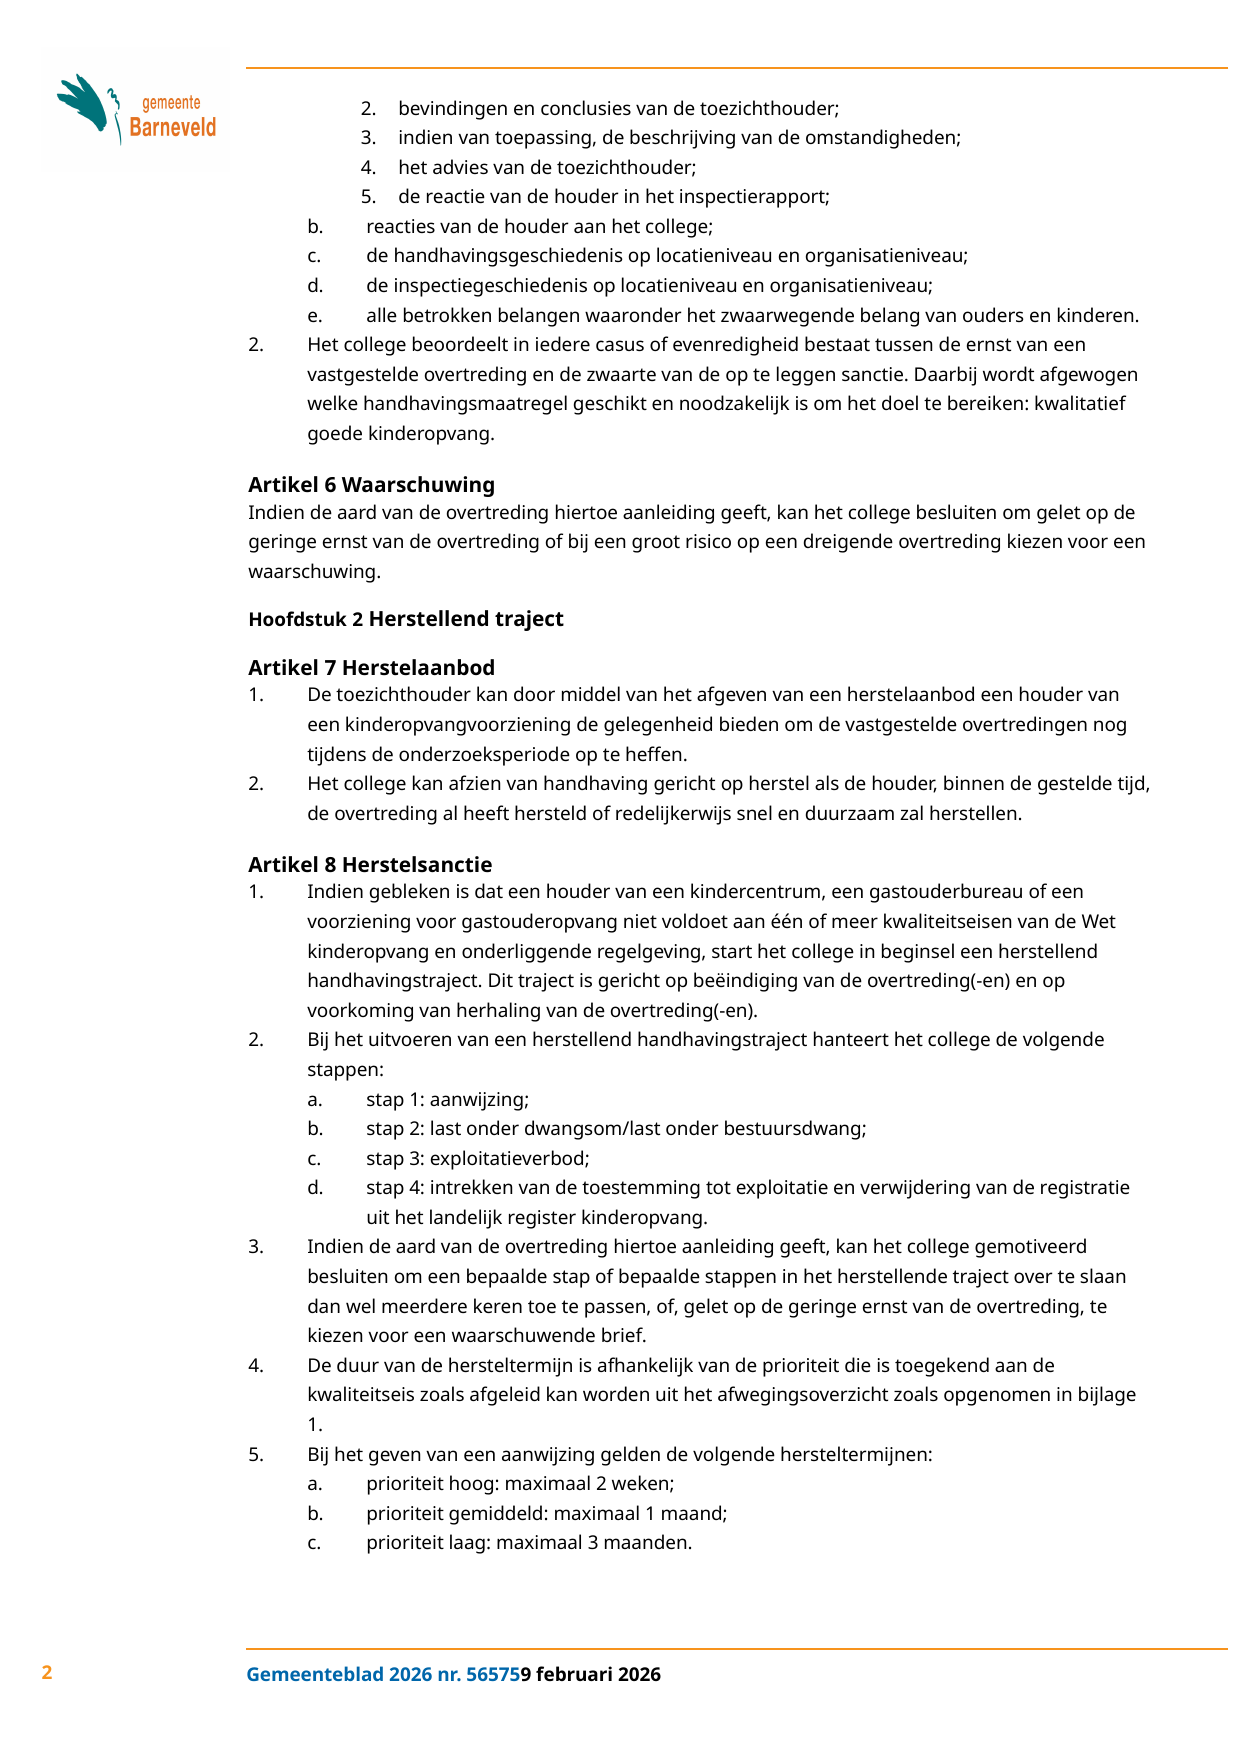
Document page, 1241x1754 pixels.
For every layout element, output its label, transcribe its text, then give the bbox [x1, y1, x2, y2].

list Bij het geven van een aanwijzing gelden de volgende hersteltermijnen: [248, 1441, 1152, 1467]
list het advies van de toezichthouder; [361, 154, 1152, 180]
list prioriteit gemiddeld: maximaal 1 maand; [307, 1500, 1152, 1526]
list prioriteit laag: maximaal 3 maanden. [307, 1529, 1152, 1555]
list stap 4: intrekken van de toestemming tot exploitatie en verwijdering van de registratie uit het landelijk register kinderopvang. [307, 1174, 1152, 1230]
list Indien de aard van de overtreding hiertoe aanleiding geeft, kan het college gemotiveerd besluiten om een bepaalde stap of bepaalde stappen in het herstellende traject over te slaan dan wel meerdere keren toe te passen, of, gelet op de geringe ernst van de overtreding, te kiezen voor een waarschuwende brief. [248, 1234, 1152, 1348]
text Artikel 8 Herstelsanctie [248, 850, 1152, 879]
list Het college beoordeelt in iedere casus of evenredigheid bestaat tussen de ernst van een vastgestelde overtreding en de zwaarte van de op te leggen sanctie. Daarbij wordt afgewogen welke handhavingsmaatregel geschikt en noodzakelijk is om het doel te bereiken: kwalitatief goede kinderopvang. [248, 331, 1152, 446]
list prioriteit hoog: maximaal 2 weken; [307, 1470, 1152, 1496]
list Bij het uitvoeren van een herstellend handhavingstraject hanteert het college de volgende stappen: [248, 1027, 1152, 1082]
list de handhavingsgeschiedenis op locatieniveau en organisatieniveau; [307, 243, 1152, 268]
picture [41, 47, 231, 172]
list alle betrokken belangen waaronder het zwaarwegende belang van ouders en kinderen. [307, 302, 1152, 328]
list indien van toepassing, de beschrijving van de omstandigheden; [361, 124, 1152, 150]
list stap 3: exploitatieverbod; [307, 1145, 1152, 1171]
list Het college kan afzien van handhaving gericht op herstel als de houder, binnen de gestelde tijd, de overtreding al heeft hersteld of redelijkerwijs snel en duurzaam zal herstellen. [248, 770, 1152, 826]
text Artikel 6 Waarschuwing [248, 471, 1152, 499]
list de inspectiegeschiedenis op locatieniveau en organisatieniveau; [307, 272, 1152, 298]
list bevindingen en conclusies van de toezichthouder; [361, 95, 1152, 121]
list stap 1: aanwijzing; [307, 1086, 1152, 1112]
list De duur van de hersteltermijn is afhankelijk van de prioriteit die is toegekend aan de kwaliteitseis zoals afgeleid kan worden uit het afwegingsoverzicht zoals opgenomen in bijlage 1. [248, 1352, 1152, 1437]
text Artikel 7 Herstelaanbod [248, 653, 1152, 682]
list stap 2: last onder dwangsom/last onder bestuursdwang; [307, 1115, 1152, 1141]
list reacties van de houder aan het college; [307, 213, 1152, 239]
text Indien de aard van de overtreding hiertoe aanleiding geeft, kan het college besluiten om gelet op de geringe ernst van de overtreding of bij een groot risico op een dreigende overtreding kiezen voor een waarschuwing. [248, 499, 1152, 584]
list De toezichthouder kan door middel van het afgeven van een herstelaanbod een houder van een kinderopvangvoorziening de gelegenheid bieden om de vastgestelde overtredingen nog tijdens de onderzoeksperiode op te heffen. [248, 682, 1152, 766]
list de reactie van de houder in het inspectierapport; [361, 183, 1152, 209]
text Hoofdstuk 2 Herstellend traject [248, 604, 1152, 632]
list Indien gebleken is dat een houder van een kindercentrum, een gastouderbureau of een voorziening voor gastouderopvang niet voldoet aan één of meer kwaliteitseisen van de Wet kinderopvang en onderliggende regelgeving, start het college in beginsel een herstellend handhavingstraject. Dit traject is gericht op beëindiging van de overtreding(-en) en op voorkoming van herhaling van de overtreding(-en). [248, 879, 1152, 1023]
